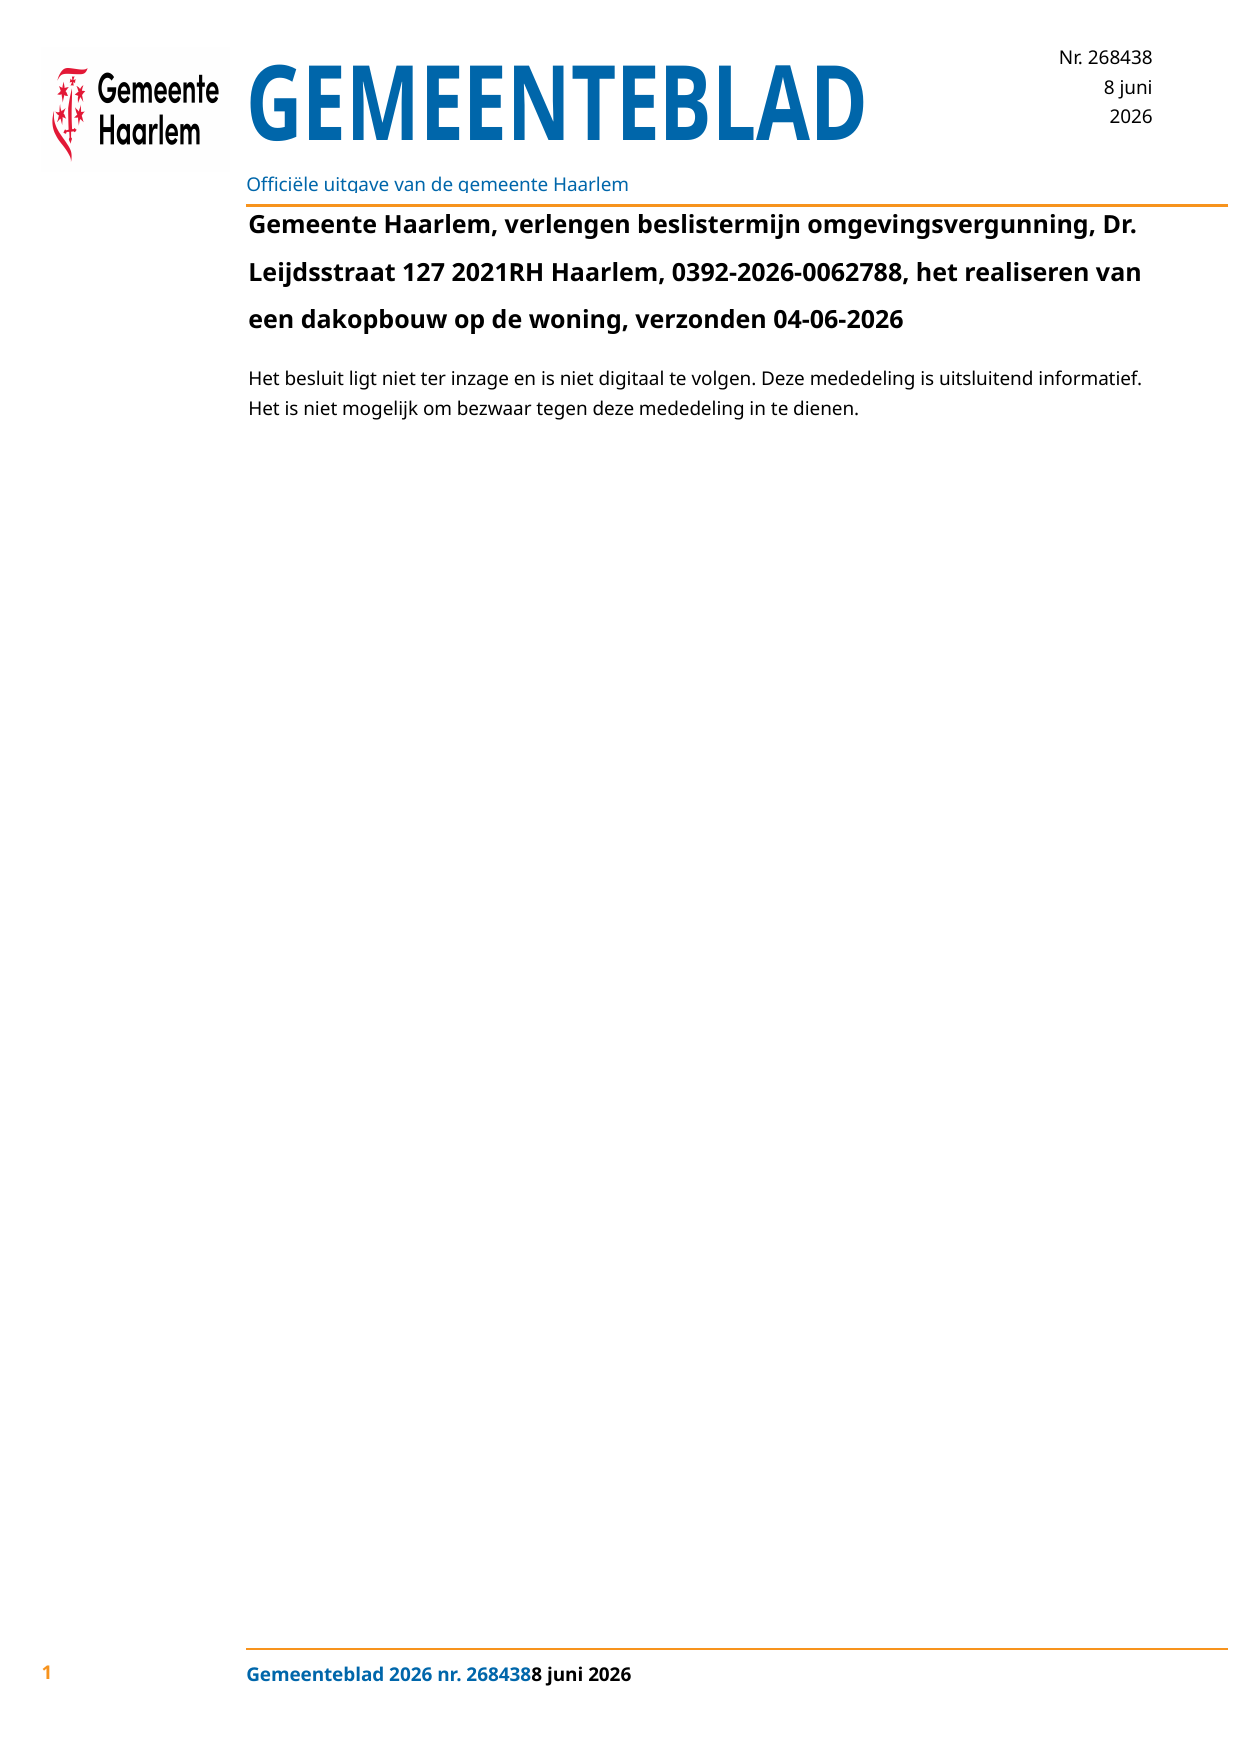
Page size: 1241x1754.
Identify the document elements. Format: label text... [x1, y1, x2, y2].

text Het besluit ligt niet ter inzage en is niet digitaal te volgen. Deze mededeling is uitsluitend informatief. Het is niet mogelijk om bezwaar tegen deze mededeling in te dienen. [248, 366, 1152, 421]
picture [41, 47, 231, 172]
text Gemeente Haarlem, verlengen beslistermijn omgevingsvergunning, Dr. Leijdsstraat 127 2021RH Haarlem, 0392-2026-0062788, het realiseren van een dakopbouw op de woning, verzonden 04-06-2026 [248, 207, 1152, 336]
